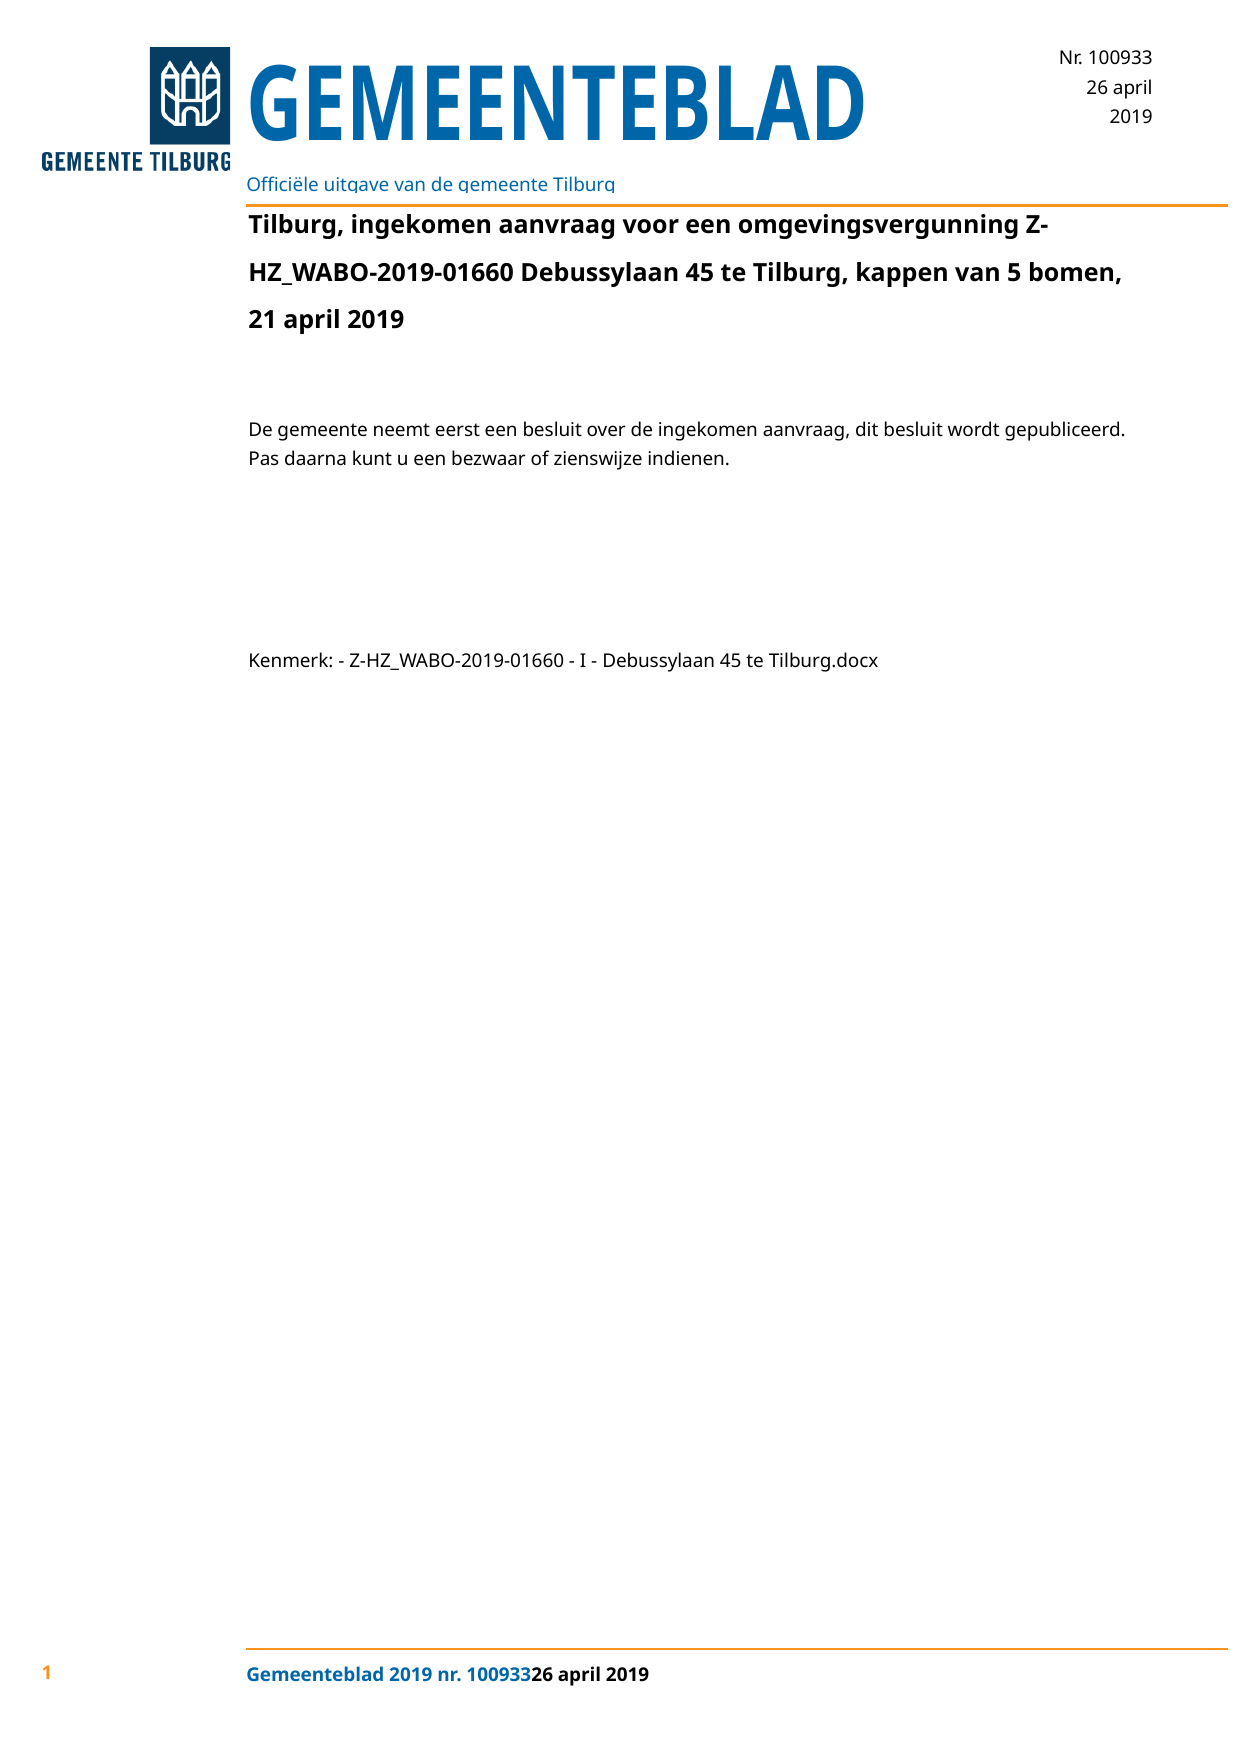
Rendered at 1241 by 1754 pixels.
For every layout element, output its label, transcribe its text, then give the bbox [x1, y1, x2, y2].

text De gemeente neemt eerst een besluit over de ingekomen aanvraag, dit besluit wordt gepubliceerd. Pas daarna kunt u een bezwaar of zienswijze indienen. [248, 416, 1152, 471]
picture [41, 47, 231, 172]
text Tilburg, ingekomen aanvraag voor een omgevingsvergunning Z-HZ_WABO-2019-01660 Debussylaan 45 te Tilburg, kappen van 5 bomen, 21 april 2019 [248, 207, 1152, 336]
text Kenmerk: - Z-HZ_WABO-2019-01660 - I - Debussylaan 45 te Tilburg.docx [248, 647, 1152, 673]
